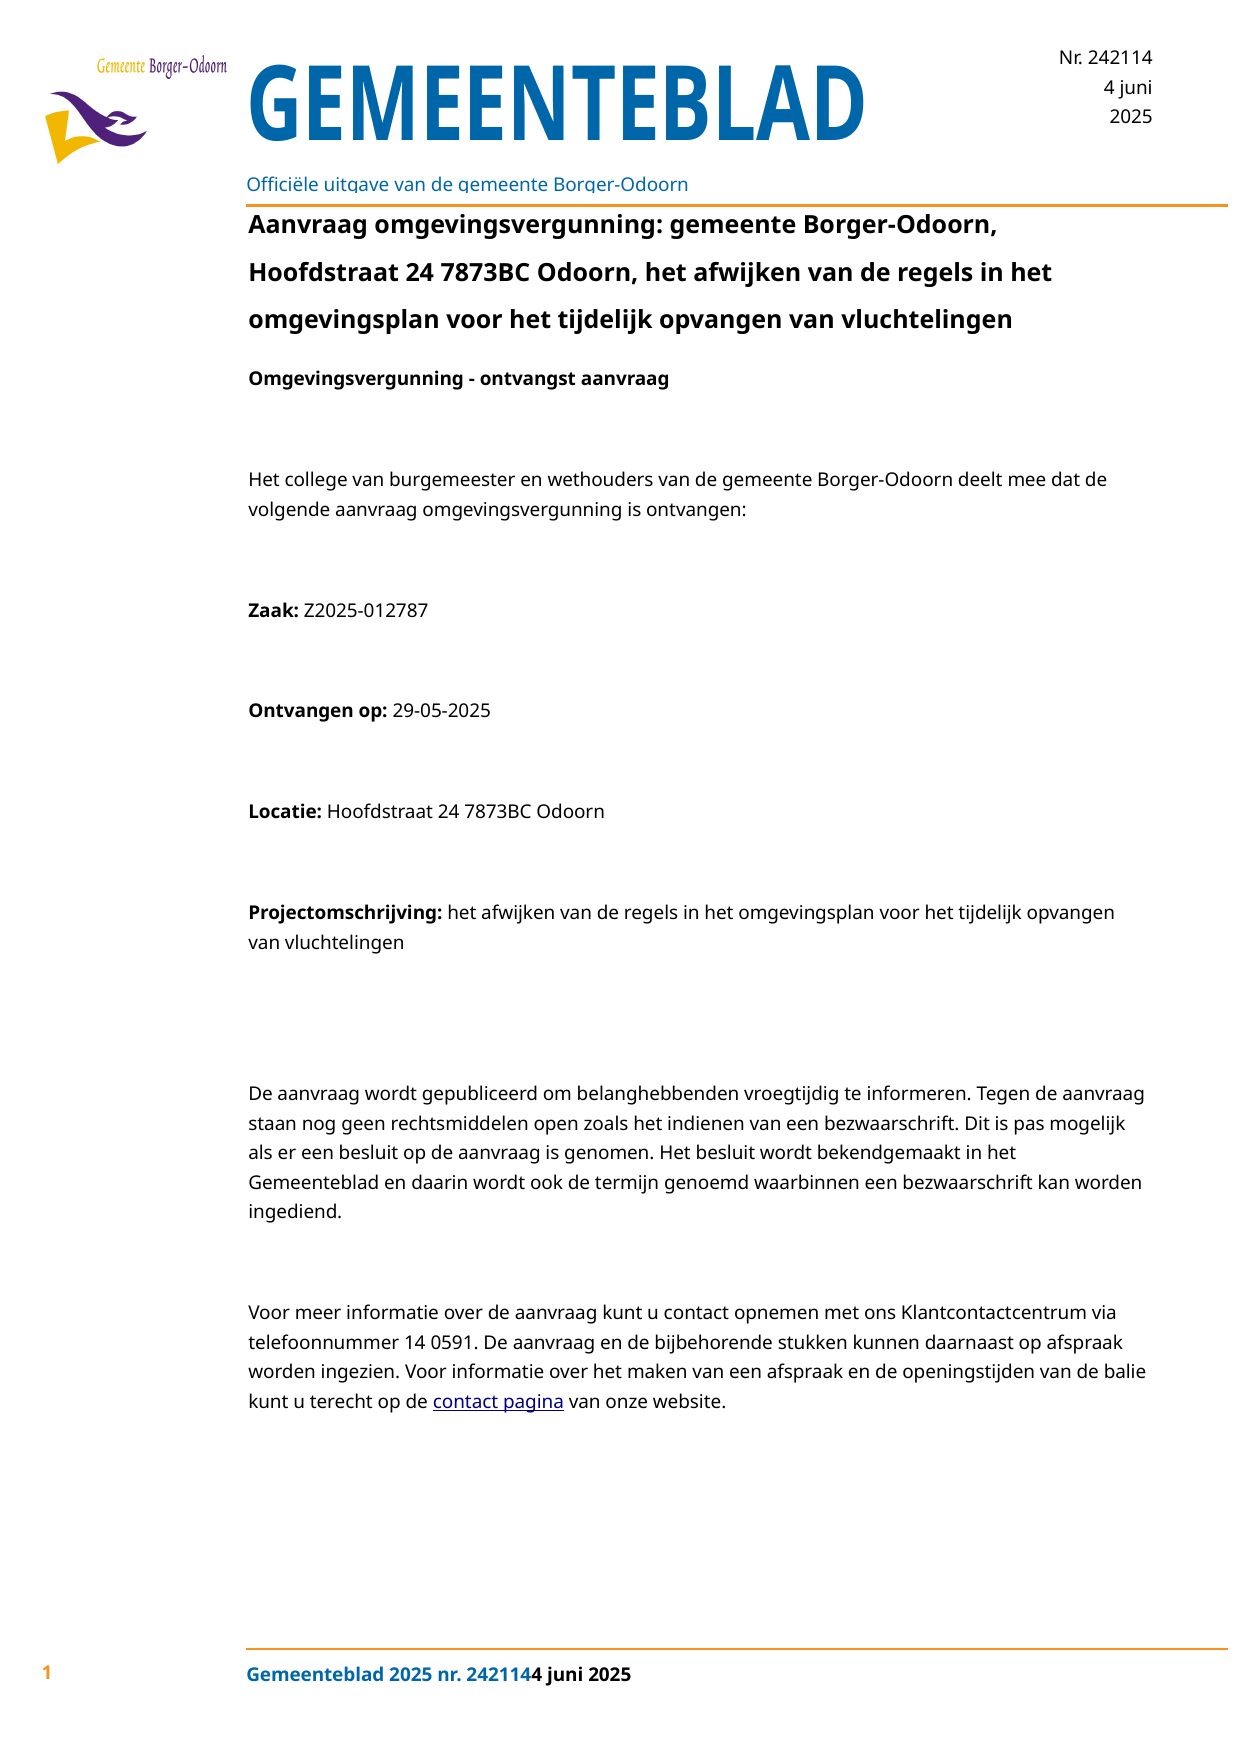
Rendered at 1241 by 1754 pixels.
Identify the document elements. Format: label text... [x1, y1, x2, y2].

text Ontvangen op: 29-05-2025 [248, 698, 1152, 723]
picture [41, 47, 231, 172]
text Aanvraag omgevingsvergunning: gemeente Borger-Odoorn, Hoofdstraat 24 7873BC Odoorn, het afwijken van de regels in het omgevingsplan voor het tijdelijk opvangen van vluchtelingen [248, 207, 1152, 336]
text Het college van burgemeester en wethouders van de gemeente Borger-Odoorn deelt mee dat de volgende aanvraag omgevingsvergunning is ontvangen: [248, 466, 1152, 522]
text Locatie: Hoofdstraat 24 7873BC Odoorn [248, 798, 1152, 824]
text De aanvraag wordt gepubliceerd om belanghebbenden vroegtijdig te informeren. Tegen de aanvraag staan nog geen rechtsmiddelen open zoals het indienen van een bezwaarschrift. Dit is pas mogelijk als er een besluit op de aanvraag is genomen. Het besluit wordt bekendgemaakt in het Gemeenteblad en daarin wordt ook de termijn genoemd waarbinnen een bezwaarschrift kan worden ingediend. [248, 1080, 1152, 1224]
text Zaak: Z2025-012787 [248, 597, 1152, 622]
text Omgevingsvergunning - ontvangst aanvraag [248, 366, 1152, 391]
text Projectomschrijving: het afwijken van de regels in het omgevingsplan voor het tijdelijk opvangen van vluchtelingen [248, 899, 1152, 954]
text Voor meer informatie over de aanvraag kunt u contact opnemen met ons Klantcontactcentrum via telefoonnummer 14 0591. De aanvraag en de bijbehorende stukken kunnen daarnaast op afspraak worden ingezien. Voor informatie over het maken van een afspraak en de openingstijden van de balie kunt u terecht op de contact pagina van onze website. [248, 1299, 1152, 1414]
